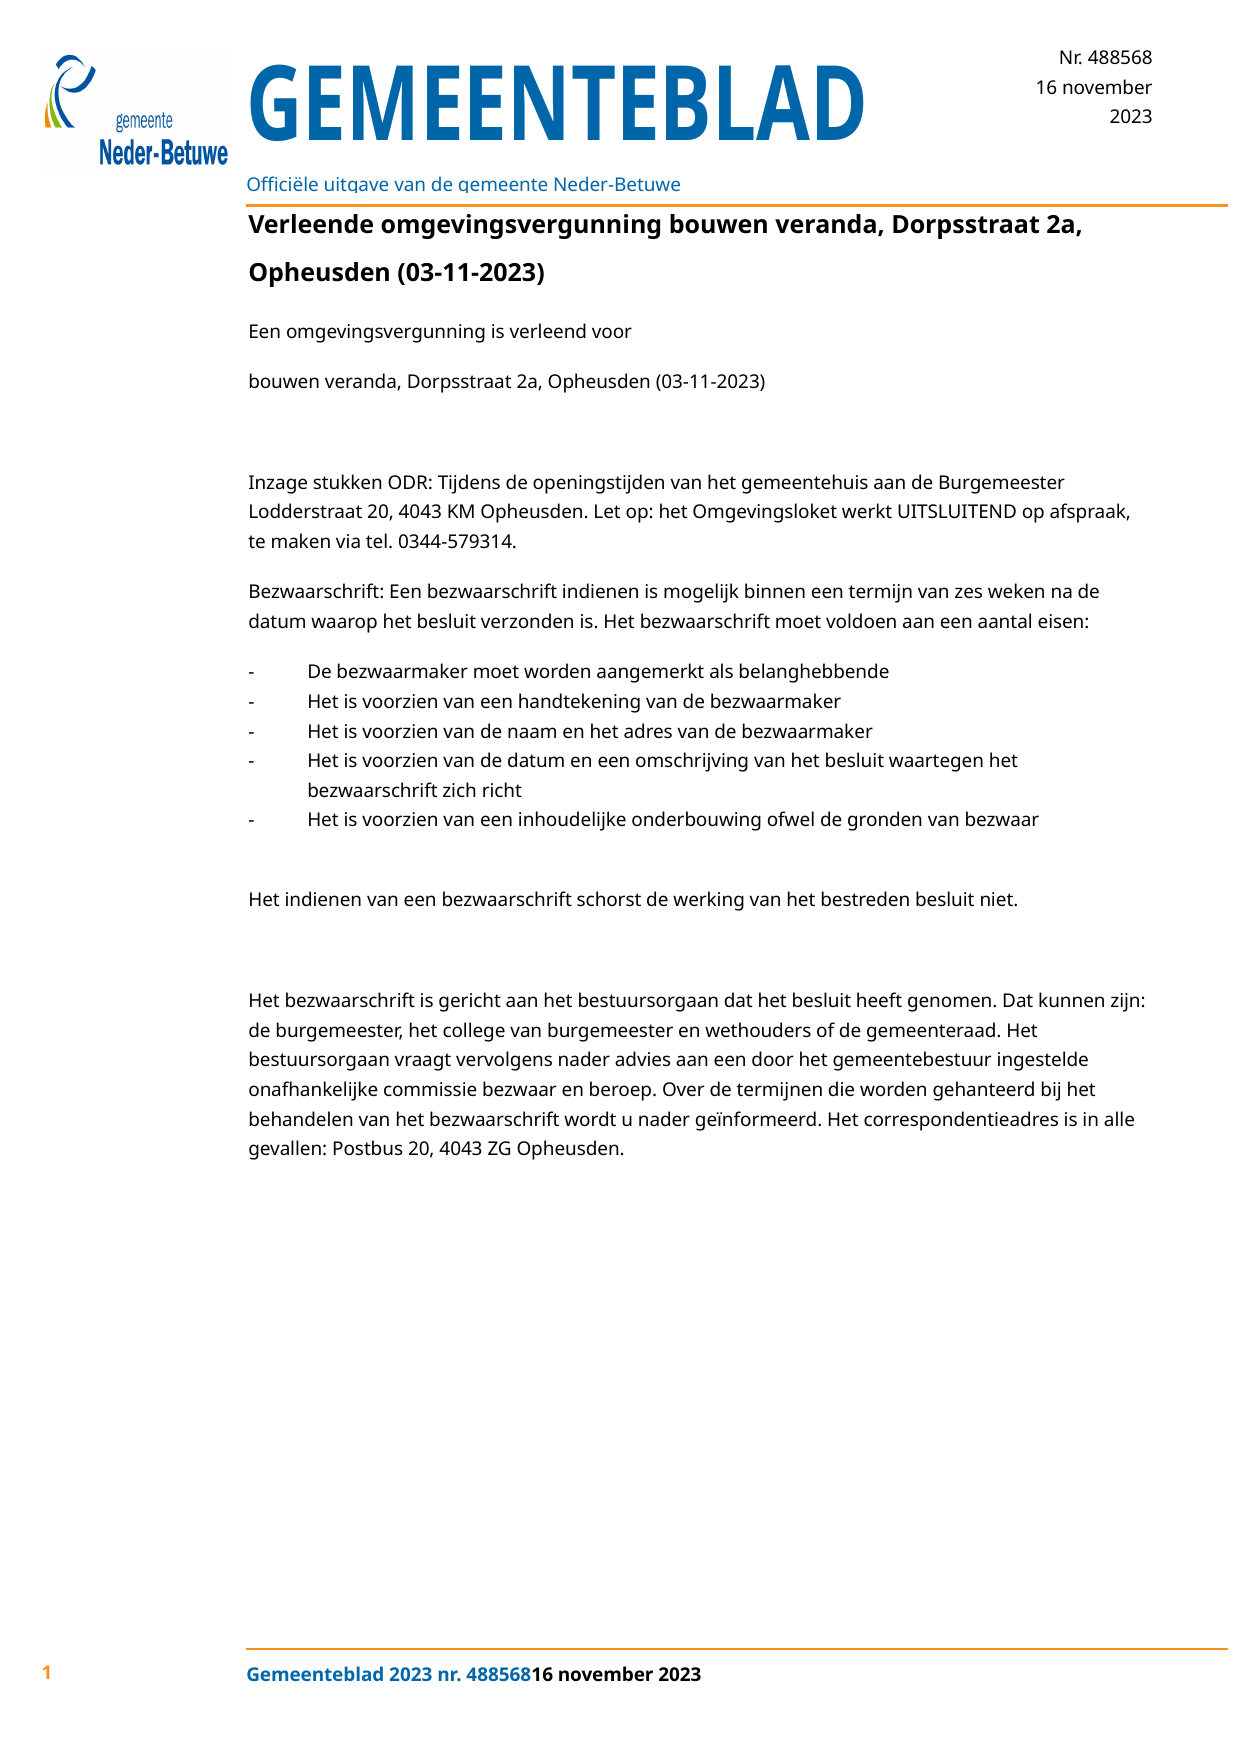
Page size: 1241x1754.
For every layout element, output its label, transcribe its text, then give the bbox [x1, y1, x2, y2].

text Het indienen van een bezwaarschrift schorst de werking van het bestreden besluit niet. [248, 887, 1152, 912]
list Het is voorzien van een handtekening van de bezwaarmaker [248, 688, 1152, 714]
list Het is voorzien van een inhoudelijke onderbouwing ofwel de gronden van bezwaar [248, 807, 1152, 832]
text Het bezwaarschrift is gericht aan het bestuursorgaan dat het besluit heeft genomen. Dat kunnen zijn: de burgemeester, het college van burgemeester en wethouders of de gemeenteraad. Het bestuursorgaan vraagt vervolgens nader advies aan een door het gemeentebestuur ingestelde onafhankelijke commissie bezwaar en beroep. Over de termijnen die worden gehanteerd bij het behandelen van het bezwaarschrift wordt u nader geïnformeerd. Het correspondentieadres is in alle gevallen: Postbus 20, 4043 ZG Opheusden. [248, 987, 1152, 1161]
picture [41, 47, 231, 172]
text Inzage stukken ODR: Tijdens de openingstijden van het gemeentehuis aan de Burgemeester Lodderstraat 20, 4043 KM Opheusden. Let op: het Omgevingsloket werkt UITSLUITEND op afspraak, te maken via tel. 0344-579314. [248, 469, 1152, 554]
text Een omgevingsvergunning is verleend voor [248, 318, 1152, 344]
text Verleende omgevingsvergunning bouwen veranda, Dorpsstraat 2a, Opheusden (03-11-2023) [248, 207, 1152, 288]
text bouwen veranda, Dorpsstraat 2a, Opheusden (03-11-2023) [248, 368, 1152, 394]
list Het is voorzien van de datum en een omschrijving van het besluit waartegen het bezwaarschrift zich richt [248, 747, 1152, 803]
text Bezwaarschrift: Een bezwaarschrift indienen is mogelijk binnen een termijn van zes weken na de datum waarop het besluit verzonden is. Het bezwaarschrift moet voldoen aan een aantal eisen: [248, 579, 1152, 634]
list De bezwaarmaker moet worden aangemerkt als belanghebbende [248, 659, 1152, 684]
list Het is voorzien van de naam en het adres van de bezwaarmaker [248, 718, 1152, 744]
